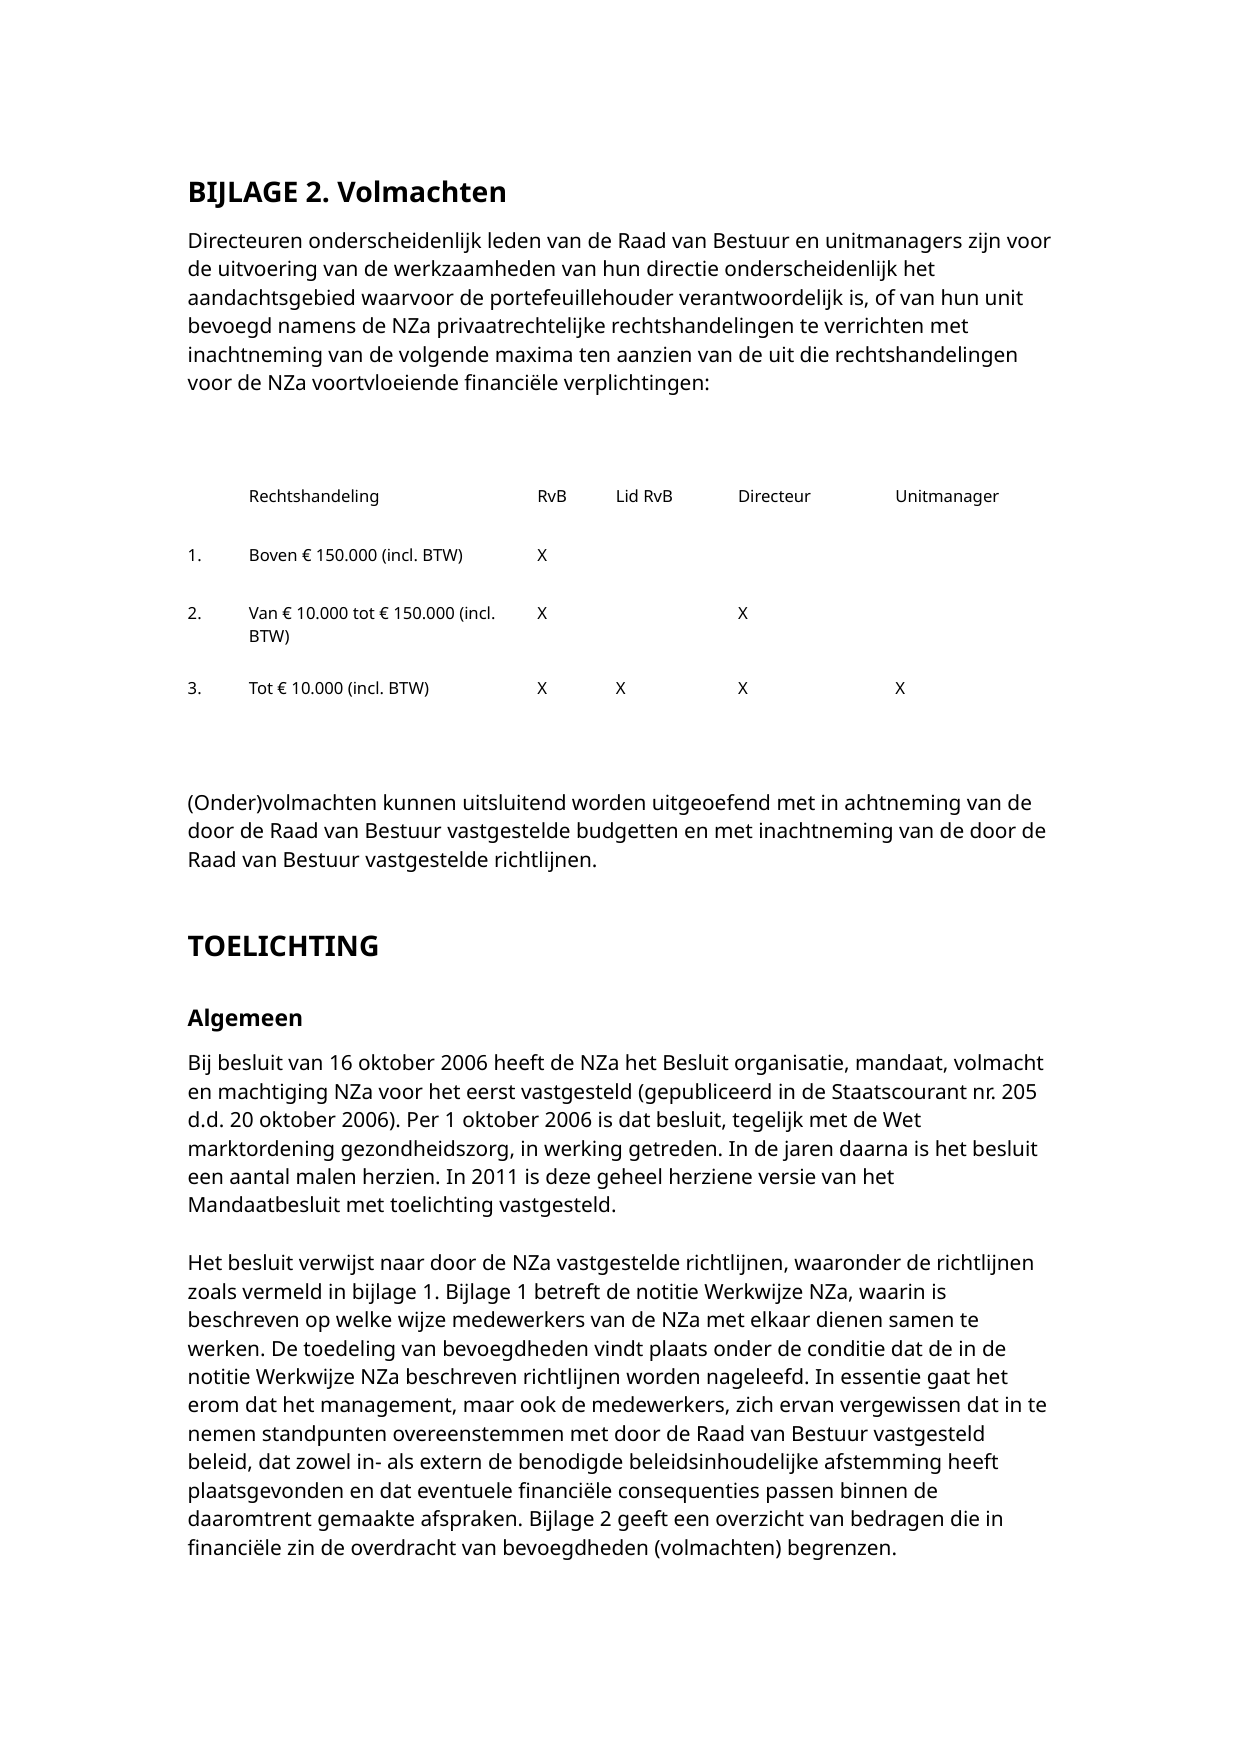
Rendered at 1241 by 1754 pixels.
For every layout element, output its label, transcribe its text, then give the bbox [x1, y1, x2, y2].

table_cell 3. [188, 677, 249, 730]
table_cell Tot € 10.000 (incl. BTW) [249, 677, 537, 730]
table_cell [616, 543, 738, 602]
table_cell X [738, 677, 895, 730]
table_cell X [537, 677, 616, 730]
table_header Lid RvB [616, 485, 738, 543]
table_cell X [738, 602, 895, 677]
table_header Unitmanager [895, 485, 1053, 543]
table_cell Boven € 150.000 (incl. BTW) [249, 543, 537, 602]
table_cell X [895, 677, 1053, 730]
text (Onder)volmachten kunnen uitsluitend worden uitgeoefend met in achtneming van de door de Raad van Bestuur vastgestelde budgetten en met inachtneming van de door de Raad van Bestuur vastgestelde richtlijnen. [187, 788, 1053, 873]
text Het besluit verwijst naar door de NZa vastgestelde richtlijnen, waaronder de richtlijnen zoals vermeld in bijlage 1. Bijlage 1 betreft de notitie Werkwijze NZa, waarin is beschreven op welke wijze medewerkers van de NZa met elkaar dienen samen te werken. De toedeling van bevoegdheden vindt plaats onder de conditie dat de in de notitie Werkwijze NZa beschreven richtlijnen worden nageleefd. In essentie gaat het erom dat het management, maar ook de medewerkers, zich ervan vergewissen dat in te nemen standpunten overeenstemmen met door de Raad van Bestuur vastgesteld beleid, dat zowel in- als extern de benodigde beleidsinhoudelijke afstemming heeft plaatsgevonden en dat eventuele financiële consequenties passen binnen de daaromtrent gemaakte afspraken. Bijlage 2 geeft een overzicht van bedragen die in financiële zin de overdracht van bevoegdheden (volmachten) begrenzen. [187, 1248, 1053, 1561]
subtitle Algemeen [187, 1002, 1053, 1033]
table_cell 1. [188, 543, 249, 602]
text Bij besluit van 16 oktober 2006 heeft de NZa het Besluit organisatie, mandaat, volmacht en machtiging NZa voor het eerst vastgesteld (gepubliceerd in de Staatscourant nr. 205 d.d. 20 oktober 2006). Per 1 oktober 2006 is dat besluit, tegelijk met de Wet marktordening gezondheidszorg, in werking getreden. In de jaren daarna is het besluit een aantal malen herzien. In 2011 is deze geheel herziene versie van het Mandaatbesluit met toelichting vastgesteld. [187, 1048, 1053, 1219]
table_cell [738, 543, 895, 602]
subtitle BIJLAGE 2. Volmachten [187, 172, 1053, 211]
table_cell X [537, 543, 616, 602]
subtitle TOELICHTING [187, 926, 1053, 964]
table_cell [895, 543, 1053, 602]
table_header Rechtshandeling [249, 485, 537, 543]
table_cell Van € 10.000 tot € 150.000 (incl. BTW) [249, 602, 537, 677]
table_cell X [616, 677, 738, 730]
table_cell [616, 602, 738, 677]
table_cell X [537, 602, 616, 677]
table_cell 2. [188, 602, 249, 677]
table_cell [895, 602, 1053, 677]
text Directeuren onderscheidenlijk leden van de Raad van Bestuur en unitmanagers zijn voor de uitvoering van de werkzaamheden van hun directie onderscheidenlijk het aandachtsgebied waarvoor de portefeuillehouder verantwoordelijk is, of van hun unit bevoegd namens de NZa privaatrechtelijke rechtshandelingen te verrichten met inachtneming van de volgende maxima ten aanzien van de uit die rechtshandelingen voor de NZa voortvloeiende financiële verplichtingen: [187, 226, 1053, 397]
table_header [188, 485, 249, 543]
table_header Directeur [738, 485, 895, 543]
table_header RvB [537, 485, 616, 543]
